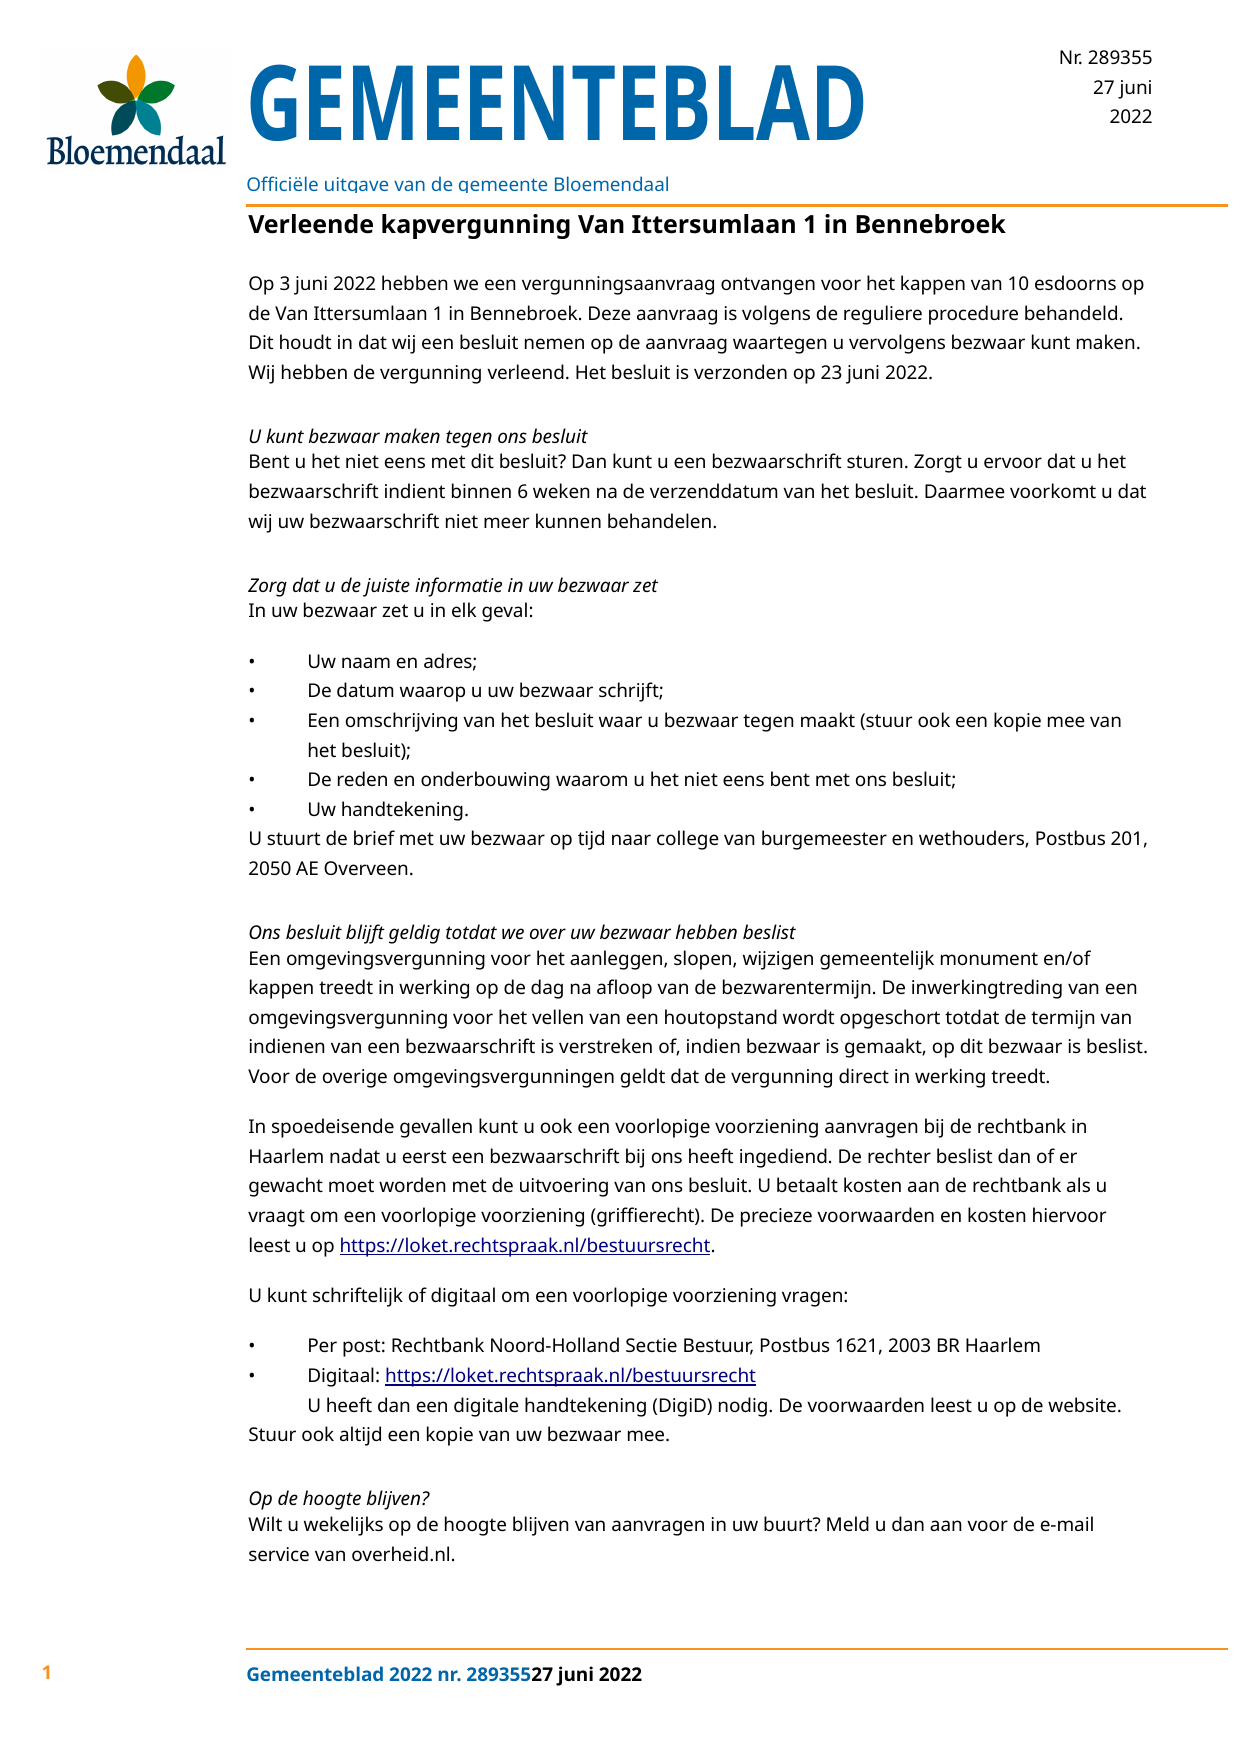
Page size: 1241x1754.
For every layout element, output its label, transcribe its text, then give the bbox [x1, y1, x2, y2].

text Op 3 juni 2022 hebben we een vergunningsaanvraag ontvangen voor het kappen van 10 esdoorns op de Van Ittersumlaan 1 in Bennebroek. Deze aanvraag is volgens de reguliere procedure behandeld. Dit houdt in dat wij een besluit nemen op de aanvraag waartegen u vervolgens bezwaar kunt maken. Wij hebben de vergunning verleend. Het besluit is verzonden op 23 juni 2022. [248, 270, 1152, 385]
text In uw bezwaar zet u in elk geval: [248, 598, 1152, 623]
text Bent u het niet eens met dit besluit? Dan kunt u een bezwaarschrift sturen. Zorgt u ervoor dat u het bezwaarschrift indient binnen 6 weken na de verzenddatum van het besluit. Daarmee voorkomt u dat wij uw bezwaarschrift niet meer kunnen behandelen. [248, 449, 1152, 534]
list Digitaal: https://loket.rechtspraak.nl/bestuursrecht [248, 1362, 1152, 1388]
list Per post: Rechtbank Noord-Holland Sectie Bestuur, Postbus 1621, 2003 BR Haarlem [248, 1333, 1152, 1358]
text Verleende kapvergunning Van Ittersumlaan 1 in Bennebroek [248, 207, 1152, 241]
list Uw naam en adres; [248, 648, 1152, 674]
text In spoedeisende gevallen kunt u ook een voorlopige voorziening aanvragen bij de rechtbank in Haarlem nadat u eerst een bezwaarschrift bij ons heeft ingediend. De rechter beslist dan of er gewacht moet worden met de uitvoering van ons besluit. U betaalt kosten aan de rechtbank als u vraagt om een voorlopige voorziening (griffierecht). De precieze voorwaarden en kosten hiervoor leest u op https://loket.rechtspraak.nl/bestuursrecht. [248, 1113, 1152, 1258]
list Een omschrijving van het besluit waar u bezwaar tegen maakt (stuur ook een kopie mee van het besluit); [248, 707, 1152, 762]
text Een omgevingsvergunning voor het aanleggen, slopen, wijzigen gemeentelijk monument en/of kappen treedt in werking op de dag na afloop van de bezwarentermijn. De inwerkingtreding van een omgevingsvergunning voor het vellen van een houtopstand wordt opgeschort totdat de termijn van indienen van een bezwaarschrift is verstreken of, indien bezwaar is gemaakt, op dit bezwaar is beslist. Voor de overige omgevingsvergunningen geldt dat de vergunning direct in werking treedt. [248, 945, 1152, 1089]
text Op de hoogte blijven? [248, 1485, 1152, 1511]
text Zorg dat u de juiste informatie in uw bezwaar zet [248, 572, 1152, 598]
list Uw handtekening. [248, 796, 1152, 822]
text Stuur ook altijd een kopie van uw bezwaar mee. [248, 1421, 1152, 1447]
text Ons besluit blijft geldig totdat we over uw bezwaar hebben beslist [248, 919, 1152, 945]
picture [41, 47, 231, 172]
text U kunt bezwaar maken tegen ons besluit [248, 423, 1152, 449]
list U heeft dan een digitale handtekening (DigiD) nodig. De voorwaarden leest u op de website. [248, 1392, 1152, 1418]
list De datum waarop u uw bezwaar schrijft; [248, 678, 1152, 703]
text U stuurt de brief met uw bezwaar op tijd naar college van burgemeester en wethouders, Postbus 201, 2050 AE Overveen. [248, 826, 1152, 881]
text Wilt u wekelijks op de hoogte blijven van aanvragen in uw buurt? Meld u dan aan voor de e-mail service van overheid.nl. [248, 1511, 1152, 1566]
text U kunt schriftelijk of digitaal om een voorlopige voorziening vragen: [248, 1282, 1152, 1308]
list De reden en onderbouwing waarom u het niet eens bent met ons besluit; [248, 766, 1152, 792]
